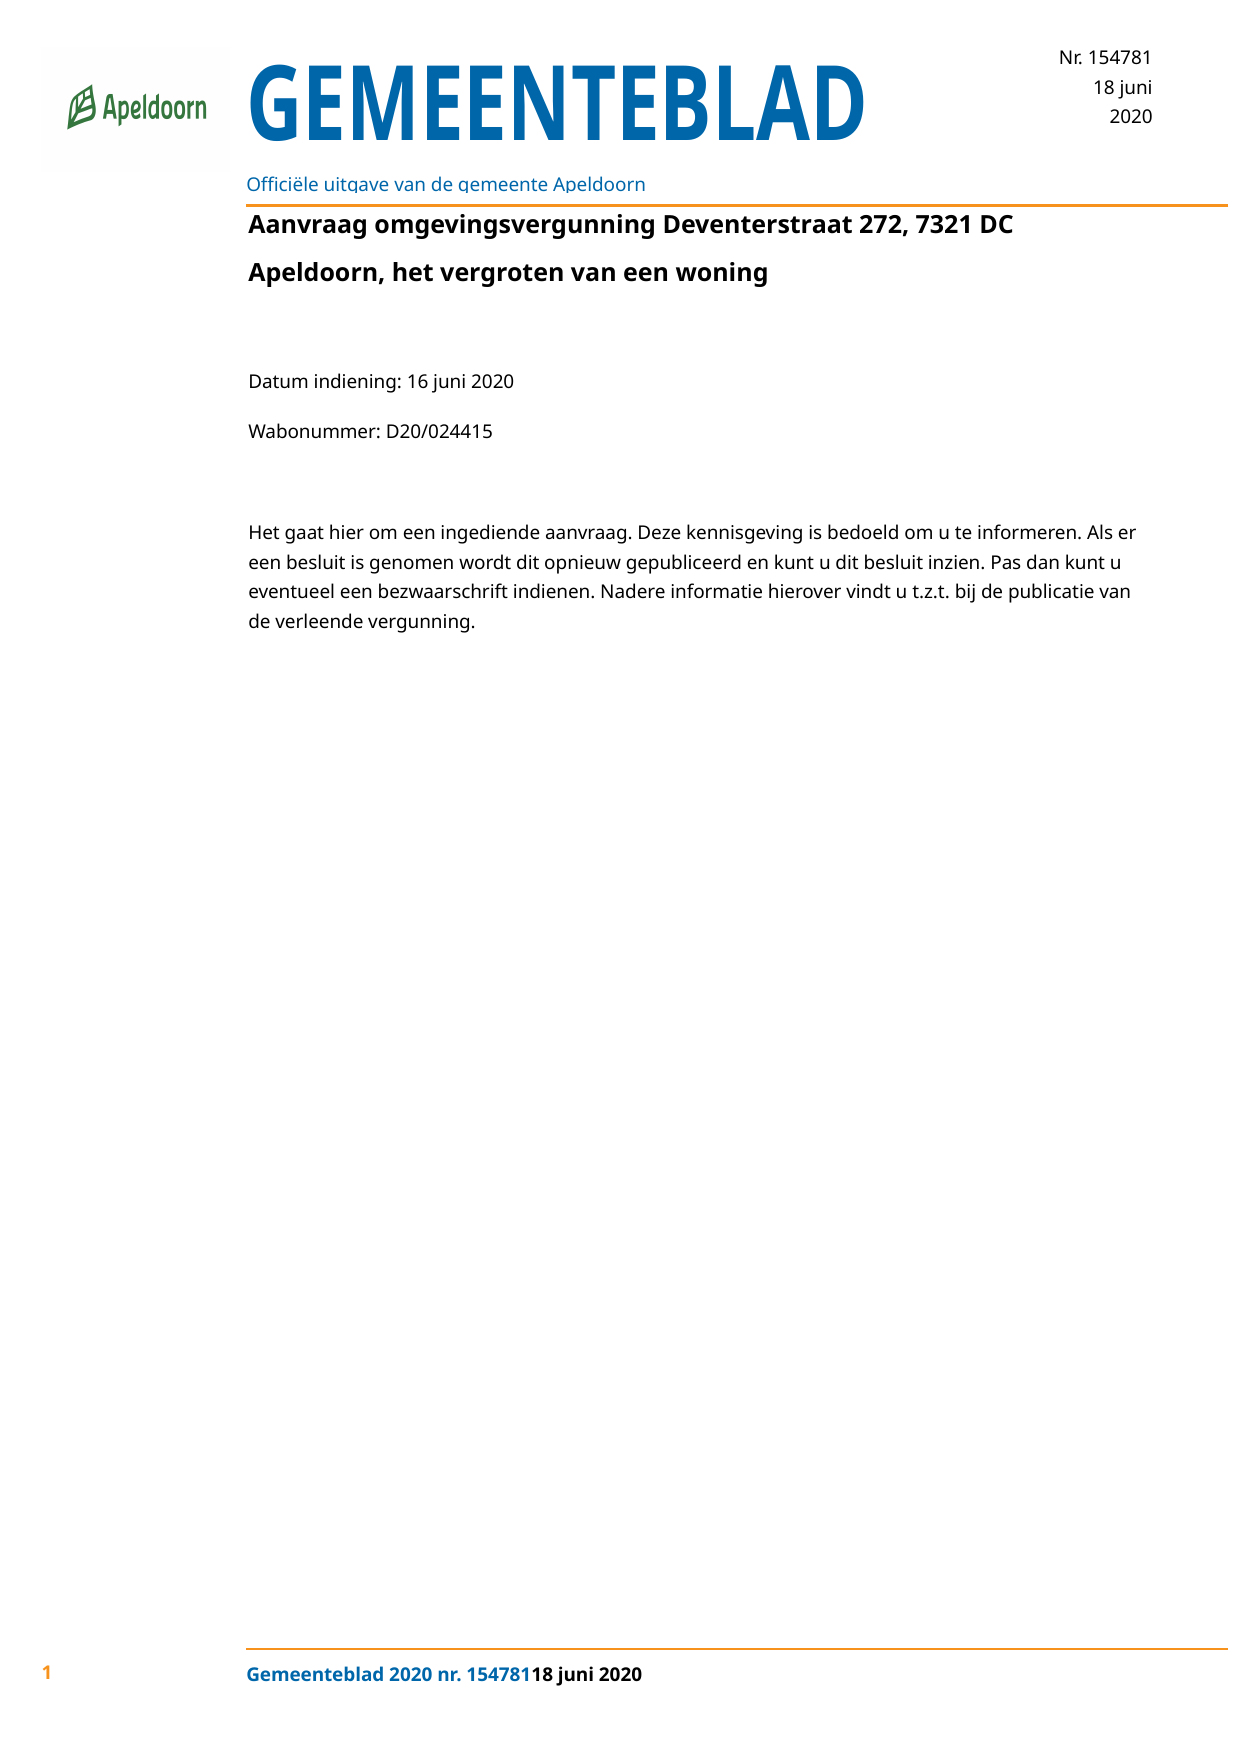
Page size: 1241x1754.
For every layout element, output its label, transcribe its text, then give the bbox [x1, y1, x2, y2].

picture [41, 47, 231, 172]
text Aanvraag omgevingsvergunning Deventerstraat 272, 7321 DC Apeldoorn, het vergroten van een woning [248, 207, 1152, 288]
text Wabonummer: D20/024415 [248, 419, 1152, 444]
text Datum indiening: 16 juni 2020 [248, 368, 1152, 394]
text Het gaat hier om een ingediende aanvraag. Deze kennisgeving is bedoeld om u te informeren. Als er een besluit is genomen wordt dit opnieuw gepubliceerd en kunt u dit besluit inzien. Pas dan kunt u eventueel een bezwaarschrift indienen. Nadere informatie hierover vindt u t.z.t. bij de publicatie van de verleende vergunning. [248, 519, 1152, 634]
